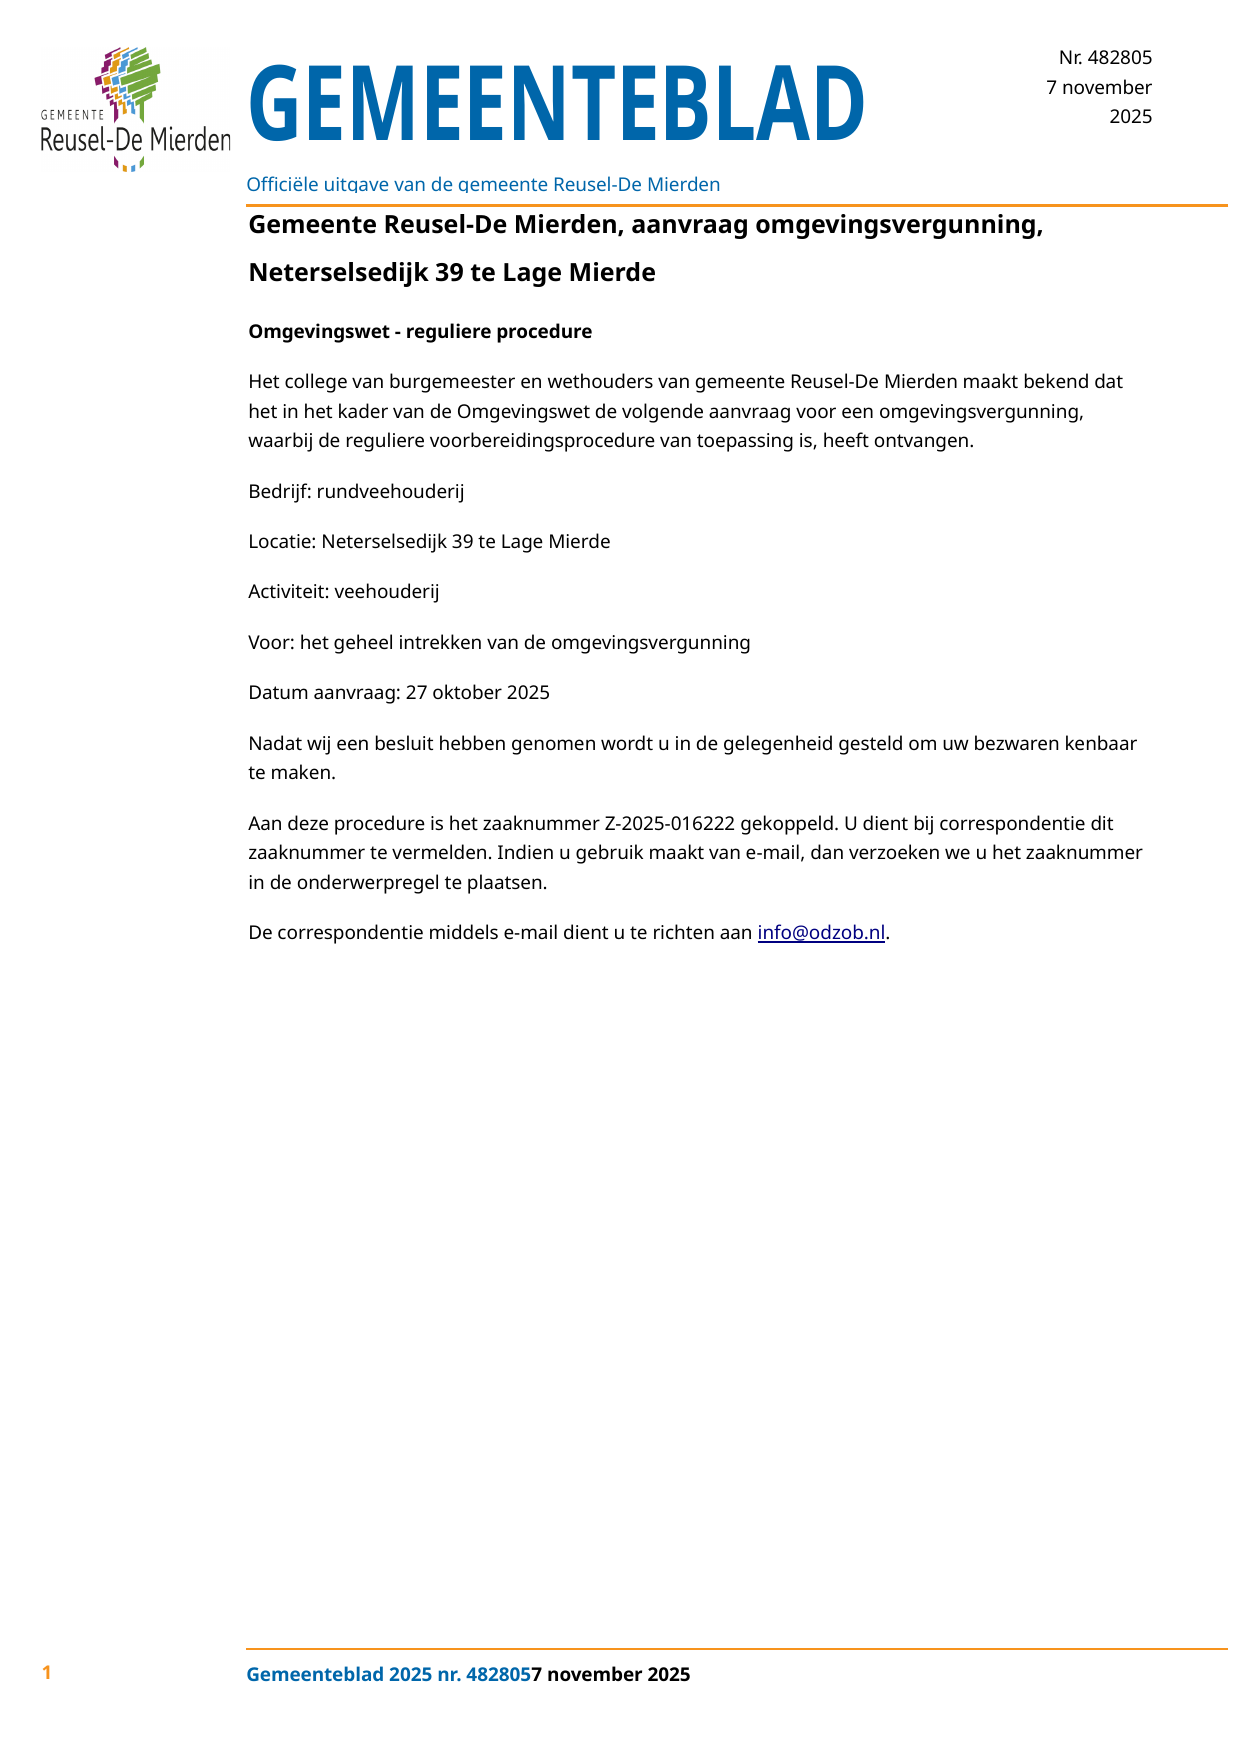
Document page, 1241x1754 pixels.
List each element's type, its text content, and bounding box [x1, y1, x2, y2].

text Datum aanvraag: 27 oktober 2025 [248, 679, 1152, 705]
text Nadat wij een besluit hebben genomen wordt u in de gelegenheid gesteld om uw bezwaren kenbaar te maken. [248, 730, 1152, 785]
text Het college van burgemeester en wethouders van gemeente Reusel-De Mierden maakt bekend dat het in het kader van de Omgevingswet de volgende aanvraag voor een omgevingsvergunning, waarbij de reguliere voorbereidingsprocedure van toepassing is, heeft ontvangen. [248, 368, 1152, 453]
text Activiteit: veehouderij [248, 579, 1152, 604]
text Omgevingswet - reguliere procedure [248, 318, 1152, 344]
text Locatie: Neterselsedijk 39 te Lage Mierde [248, 528, 1152, 554]
text Aan deze procedure is het zaaknummer Z-2025-016222 gekoppeld. U dient bij correspondentie dit zaaknummer te vermelden. Indien u gebruik maakt van e-mail, dan verzoeken we u het zaaknummer in de onderwerpregel te plaatsen. [248, 810, 1152, 895]
text Bedrijf: rundveehouderij [248, 478, 1152, 504]
text Gemeente Reusel-De Mierden, aanvraag omgevingsvergunning, Neterselsedijk 39 te Lage Mierde [248, 207, 1152, 288]
text Voor: het geheel intrekken van de omgevingsvergunning [248, 629, 1152, 655]
picture [41, 47, 231, 172]
text De correspondentie middels e-mail dient u te richten aan info@odzob.nl. [248, 919, 1152, 945]
